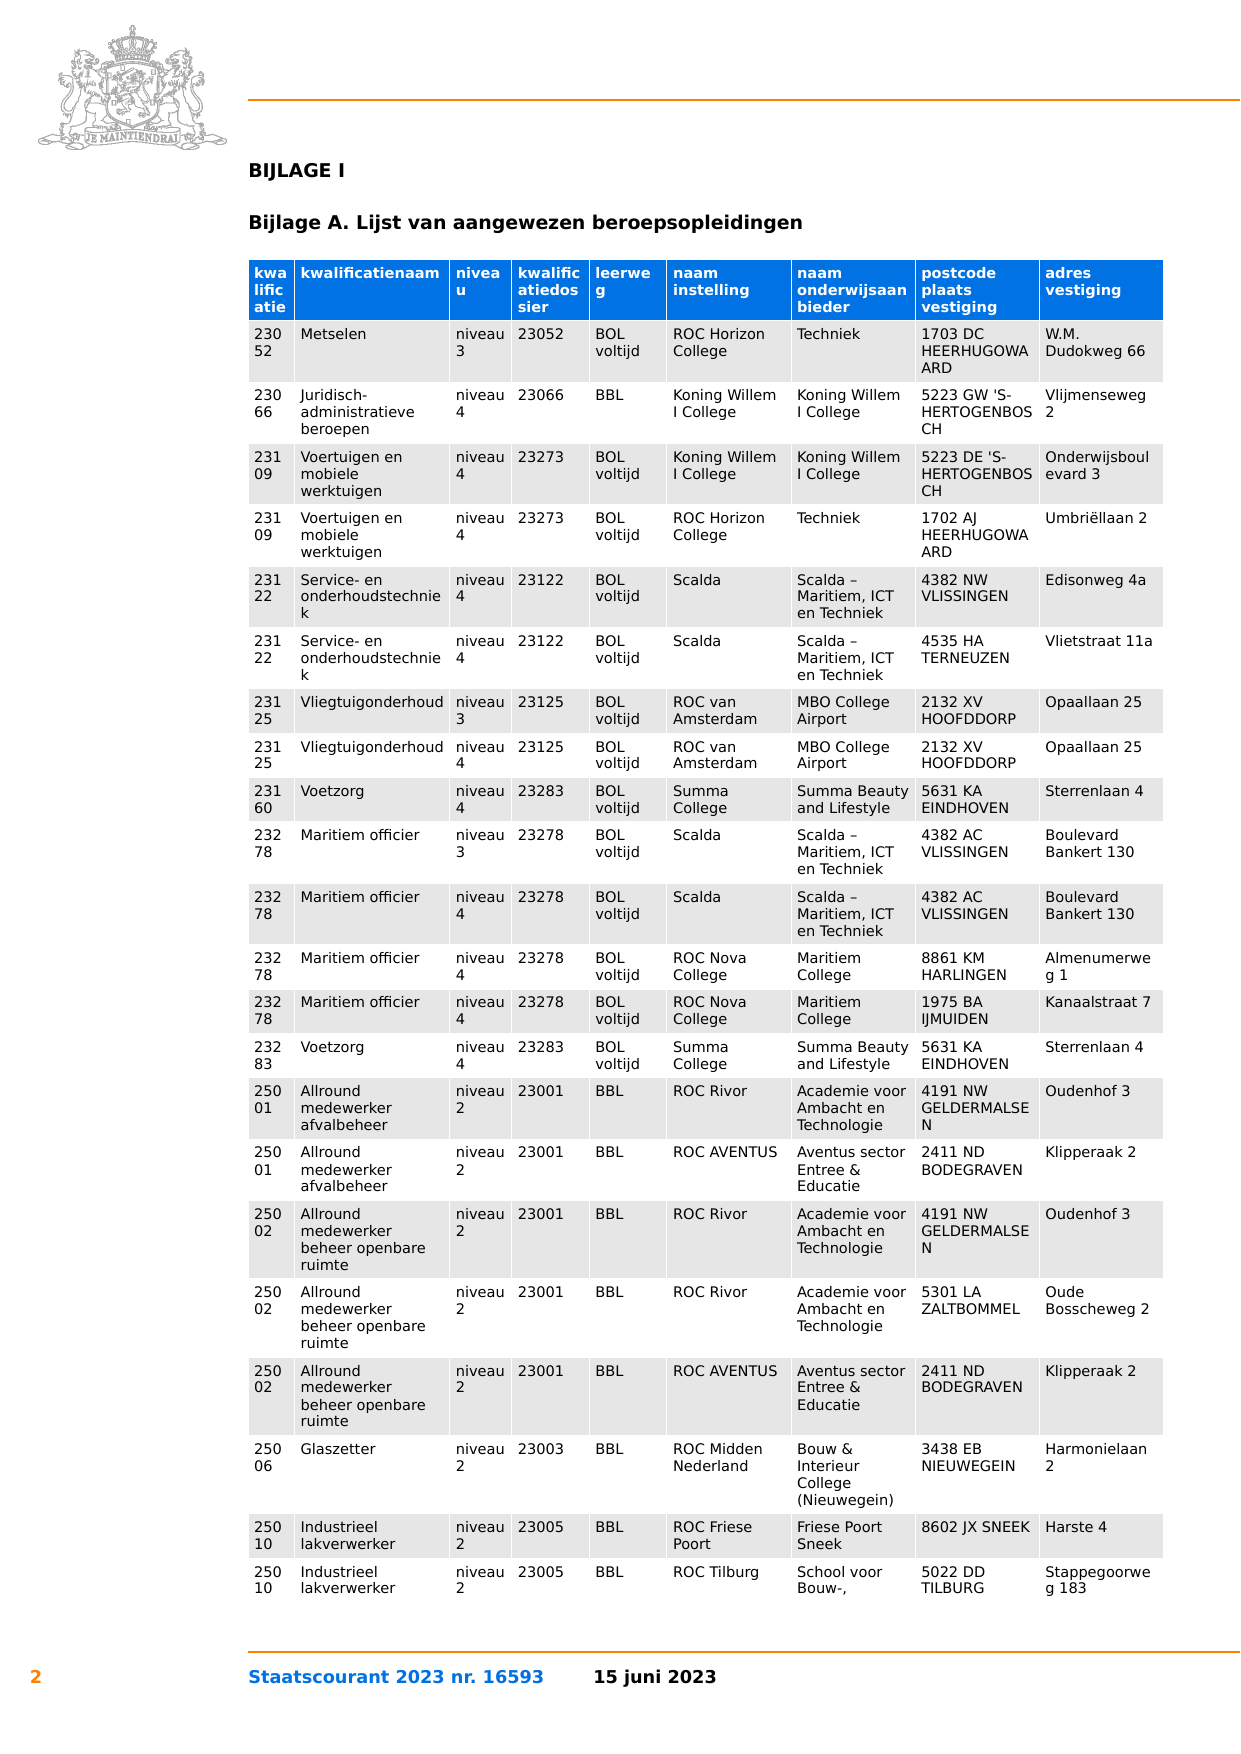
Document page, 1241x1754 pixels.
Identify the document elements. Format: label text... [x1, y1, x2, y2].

table_cell Kanaalstraat 7 [1040, 990, 1163, 1033]
table_cell niveau 3 [450, 823, 511, 883]
table_cell 23278 [249, 945, 294, 988]
table_cell 4191 NW GELDERMALSEN [916, 1201, 1039, 1278]
table_cell Stappegoorweg 183 [1040, 1559, 1163, 1602]
table_cell BOL voltijd [590, 884, 666, 944]
table_cell BBL [590, 1140, 666, 1200]
table_cell Service- en onderhoudstechniek [295, 628, 449, 688]
table_header adres vestiging [1040, 260, 1163, 320]
table_cell Boulevard Bankert 130 [1040, 823, 1163, 883]
table_cell BOL voltijd [590, 945, 666, 988]
table_cell 5223 DE 'S-HERTOGENBOSCH [916, 444, 1039, 504]
table_cell 5631 KA EINDHOVEN [916, 1034, 1039, 1077]
table_cell BBL [590, 1514, 666, 1558]
table_header niveau [450, 260, 511, 320]
table_cell niveau 2 [450, 1140, 511, 1200]
table_cell MBO College Airport [792, 734, 915, 777]
table_cell BOL voltijd [590, 321, 666, 382]
table_cell 23278 [512, 823, 589, 883]
table_cell 23005 [512, 1514, 589, 1558]
table_cell BOL voltijd [590, 628, 666, 688]
table_cell ROC Nova College [667, 990, 791, 1033]
table_cell Allround medewerker beheer openbare ruimte [295, 1358, 449, 1435]
table_cell 23109 [249, 505, 294, 566]
table_cell niveau 4 [450, 778, 511, 821]
table_cell Academie voor Ambacht en Technologie [792, 1279, 915, 1357]
table_cell 25010 [249, 1559, 294, 1602]
table_cell Sterrenlaan 4 [1040, 778, 1163, 821]
table_cell Vliegtuigonderhoud [295, 734, 449, 777]
table_cell BBL [590, 1201, 666, 1278]
table_cell Onderwijsboulevard 3 [1040, 444, 1163, 504]
table_cell Vlietstraat 11a [1040, 628, 1163, 688]
table_cell niveau 4 [450, 567, 511, 627]
table_cell ROC Rivor [667, 1279, 791, 1357]
table_cell 1975 BA IJMUIDEN [916, 990, 1039, 1033]
table_cell Aventus sector Entree & Educatie [792, 1358, 915, 1435]
table_cell 23122 [512, 567, 589, 627]
table_cell Klipperaak 2 [1040, 1358, 1163, 1435]
table_cell Opaallaan 25 [1040, 689, 1163, 733]
table_cell Academie voor Ambacht en Technologie [792, 1078, 915, 1139]
table_cell 8602 JX SNEEK [916, 1514, 1039, 1558]
table_cell Koning Willem I College [667, 444, 791, 504]
table_cell niveau 2 [450, 1358, 511, 1435]
table_cell Umbriëllaan 2 [1040, 505, 1163, 566]
table_cell Harmonielaan 2 [1040, 1436, 1163, 1513]
table_cell 25002 [249, 1201, 294, 1278]
table_cell BBL [590, 1279, 666, 1357]
table_cell ROC Horizon College [667, 505, 791, 566]
table_cell ROC Rivor [667, 1078, 791, 1139]
table_cell 1703 DC HEERHUGOWAARD [916, 321, 1039, 382]
table_cell Summa College [667, 778, 791, 821]
table_cell niveau 4 [450, 1034, 511, 1077]
table_cell ROC AVENTUS [667, 1140, 791, 1200]
table_cell niveau 4 [450, 444, 511, 504]
table_cell ROC Tilburg [667, 1559, 791, 1602]
table_cell BOL voltijd [590, 823, 666, 883]
table_cell 23125 [249, 734, 294, 777]
table_cell Allround medewerker afvalbeheer [295, 1140, 449, 1200]
table_cell ROC Rivor [667, 1201, 791, 1278]
table_cell niveau 4 [450, 990, 511, 1033]
table_cell 23278 [249, 823, 294, 883]
table_cell 5301 LA ZALTBOMMEL [916, 1279, 1039, 1357]
table_cell 23001 [512, 1201, 589, 1278]
table_cell 23052 [249, 321, 294, 382]
table_cell BOL voltijd [590, 567, 666, 627]
table_cell Industrieel lakverwerker [295, 1514, 449, 1558]
table_cell 4191 NW GELDERMALSEN [916, 1078, 1039, 1139]
table_cell 25001 [249, 1140, 294, 1200]
table_header postcode plaats vestiging [916, 260, 1039, 320]
table_cell 23122 [249, 567, 294, 627]
table_cell niveau 2 [450, 1514, 511, 1558]
table_cell BOL voltijd [590, 734, 666, 777]
table_cell Scalda [667, 628, 791, 688]
table_cell Voetzorg [295, 1034, 449, 1077]
table_cell Vliegtuigonderhoud [295, 689, 449, 733]
table_cell Techniek [792, 505, 915, 566]
table_cell ROC Nova College [667, 945, 791, 988]
table_cell Scalda – Maritiem, ICT en Techniek [792, 567, 915, 627]
table_cell Industrieel lakverwerker [295, 1559, 449, 1602]
table_cell niveau 4 [450, 383, 511, 443]
table_cell 23122 [512, 628, 589, 688]
table_cell Maritiem College [792, 945, 915, 988]
table_cell ROC van Amsterdam [667, 734, 791, 777]
table_cell ROC AVENTUS [667, 1358, 791, 1435]
table_cell W.M. Dudokweg 66 [1040, 321, 1163, 382]
table_cell 23278 [512, 990, 589, 1033]
table_cell 23109 [249, 444, 294, 504]
table_cell BBL [590, 1436, 666, 1513]
table_cell Oudenhof 3 [1040, 1201, 1163, 1278]
table_cell Koning Willem I College [792, 444, 915, 504]
picture [38, 25, 227, 150]
table_cell Scalda [667, 884, 791, 944]
table_cell 25006 [249, 1436, 294, 1513]
table_cell Scalda – Maritiem, ICT en Techniek [792, 884, 915, 944]
table_cell 23278 [249, 990, 294, 1033]
table_cell 23283 [249, 1034, 294, 1077]
table_header kwalificatiedossier [512, 260, 589, 320]
subtitle BIJLAGE I [248, 160, 1163, 182]
table_cell Koning Willem I College [792, 383, 915, 443]
table_cell BOL voltijd [590, 505, 666, 566]
table_cell Glaszetter [295, 1436, 449, 1513]
table_cell 23003 [512, 1436, 589, 1513]
table_cell niveau 4 [450, 505, 511, 566]
table_cell Aventus sector Entree & Educatie [792, 1140, 915, 1200]
table_cell 23283 [512, 778, 589, 821]
table_cell 4382 NW VLISSINGEN [916, 567, 1039, 627]
table_cell Metselen [295, 321, 449, 382]
table_cell 23125 [512, 689, 589, 733]
table_cell niveau 2 [450, 1201, 511, 1278]
table_cell 25002 [249, 1279, 294, 1357]
table_cell 2411 ND BODEGRAVEN [916, 1358, 1039, 1435]
table_cell School voor Bouw-, [792, 1559, 915, 1602]
table_cell Allround medewerker beheer openbare ruimte [295, 1201, 449, 1278]
table_header naam onderwijsaanbieder [792, 260, 915, 320]
table_cell Summa Beauty and Lifestyle [792, 1034, 915, 1077]
table_cell niveau 2 [450, 1279, 511, 1357]
table_cell Summa Beauty and Lifestyle [792, 778, 915, 821]
table_cell 23278 [512, 945, 589, 988]
table_cell Academie voor Ambacht en Technologie [792, 1201, 915, 1278]
table_cell 2411 ND BODEGRAVEN [916, 1140, 1039, 1200]
table_cell 23005 [512, 1559, 589, 1602]
table_cell 23278 [249, 884, 294, 944]
table_cell Scalda [667, 567, 791, 627]
table_cell Maritiem officier [295, 884, 449, 944]
table_cell Friese Poort Sneek [792, 1514, 915, 1558]
table_cell 5022 DD TILBURG [916, 1559, 1039, 1602]
table_cell Koning Willem I College [667, 383, 791, 443]
table_cell Voertuigen en mobiele werktuigen [295, 444, 449, 504]
table_cell Allround medewerker beheer openbare ruimte [295, 1279, 449, 1357]
table_cell Maritiem College [792, 990, 915, 1033]
table_cell 23066 [512, 383, 589, 443]
table_cell 23283 [512, 1034, 589, 1077]
table_cell Scalda [667, 823, 791, 883]
table_cell Oude Bosscheweg 2 [1040, 1279, 1163, 1357]
table_cell Voertuigen en mobiele werktuigen [295, 505, 449, 566]
table_cell niveau 4 [450, 884, 511, 944]
table_cell 23001 [512, 1279, 589, 1357]
table_cell BBL [590, 383, 666, 443]
subtitle Bijlage A. Lijst van aangewezen beroepsopleidingen [248, 212, 1163, 234]
table_cell 25001 [249, 1078, 294, 1139]
table_cell Summa College [667, 1034, 791, 1077]
table_header naam instelling [667, 260, 791, 320]
table_cell Edisonweg 4a [1040, 567, 1163, 627]
table_cell Harste 4 [1040, 1514, 1163, 1558]
table_cell ROC van Amsterdam [667, 689, 791, 733]
table_cell niveau 4 [450, 628, 511, 688]
table_cell Vlijmenseweg 2 [1040, 383, 1163, 443]
table_cell BBL [590, 1559, 666, 1602]
table_cell 23273 [512, 505, 589, 566]
table_cell Allround medewerker afvalbeheer [295, 1078, 449, 1139]
table_cell 23052 [512, 321, 589, 382]
table_cell 23278 [512, 884, 589, 944]
table_cell 23125 [249, 689, 294, 733]
table_cell 1702 AJ HEERHUGOWAARD [916, 505, 1039, 566]
table_cell BOL voltijd [590, 990, 666, 1033]
table_cell Techniek [792, 321, 915, 382]
table_cell Sterrenlaan 4 [1040, 1034, 1163, 1077]
table_cell ROC Friese Poort [667, 1514, 791, 1558]
table_cell Service- en onderhoudstechniek [295, 567, 449, 627]
table_cell 4535 HA TERNEUZEN [916, 628, 1039, 688]
table_cell Maritiem officier [295, 823, 449, 883]
table_cell 4382 AC VLISSINGEN [916, 884, 1039, 944]
table_cell Oudenhof 3 [1040, 1078, 1163, 1139]
table_cell BBL [590, 1358, 666, 1435]
table_cell Almenumerweg 1 [1040, 945, 1163, 988]
table_cell Juridisch-administratieve beroepen [295, 383, 449, 443]
table_cell 3438 EB NIEUWEGEIN [916, 1436, 1039, 1513]
table_cell BOL voltijd [590, 444, 666, 504]
table_header kwalificatie [249, 260, 294, 320]
table_cell BOL voltijd [590, 778, 666, 821]
table_cell Scalda – Maritiem, ICT en Techniek [792, 628, 915, 688]
table_cell Boulevard Bankert 130 [1040, 884, 1163, 944]
table_cell MBO College Airport [792, 689, 915, 733]
table_cell ROC Midden Nederland [667, 1436, 791, 1513]
table_cell 5223 GW 'S-HERTOGENBOSCH [916, 383, 1039, 443]
table_cell niveau 2 [450, 1078, 511, 1139]
table_cell 23122 [249, 628, 294, 688]
table_cell 23160 [249, 778, 294, 821]
table_cell Scalda – Maritiem, ICT en Techniek [792, 823, 915, 883]
table_cell 23001 [512, 1358, 589, 1435]
table_cell 23125 [512, 734, 589, 777]
table_cell niveau 3 [450, 321, 511, 382]
table_cell 23001 [512, 1078, 589, 1139]
table_header kwalificatienaam [295, 260, 449, 320]
table_cell 2132 XV HOOFDDORP [916, 734, 1039, 777]
table_header leerweg [590, 260, 666, 320]
table_cell 4382 AC VLISSINGEN [916, 823, 1039, 883]
table_cell 23001 [512, 1140, 589, 1200]
table_cell Maritiem officier [295, 945, 449, 988]
table_cell niveau 2 [450, 1559, 511, 1602]
table_cell Opaallaan 25 [1040, 734, 1163, 777]
table_cell niveau 4 [450, 945, 511, 988]
table_cell BOL voltijd [590, 689, 666, 733]
table_cell 25002 [249, 1358, 294, 1435]
table_cell Klipperaak 2 [1040, 1140, 1163, 1200]
table_cell 23066 [249, 383, 294, 443]
table_cell 8861 KM HARLINGEN [916, 945, 1039, 988]
table_cell Maritiem officier [295, 990, 449, 1033]
table_cell 25010 [249, 1514, 294, 1558]
table_cell 23273 [512, 444, 589, 504]
table_cell niveau 2 [450, 1436, 511, 1513]
table_cell niveau 4 [450, 734, 511, 777]
table_cell 5631 KA EINDHOVEN [916, 778, 1039, 821]
table_cell BOL voltijd [590, 1034, 666, 1077]
table_cell niveau 3 [450, 689, 511, 733]
table_cell ROC Horizon College [667, 321, 791, 382]
table_cell Bouw & Interieur College (Nieuwegein) [792, 1436, 915, 1513]
table_cell 2132 XV HOOFDDORP [916, 689, 1039, 733]
table_cell BBL [590, 1078, 666, 1139]
table_cell Voetzorg [295, 778, 449, 821]
